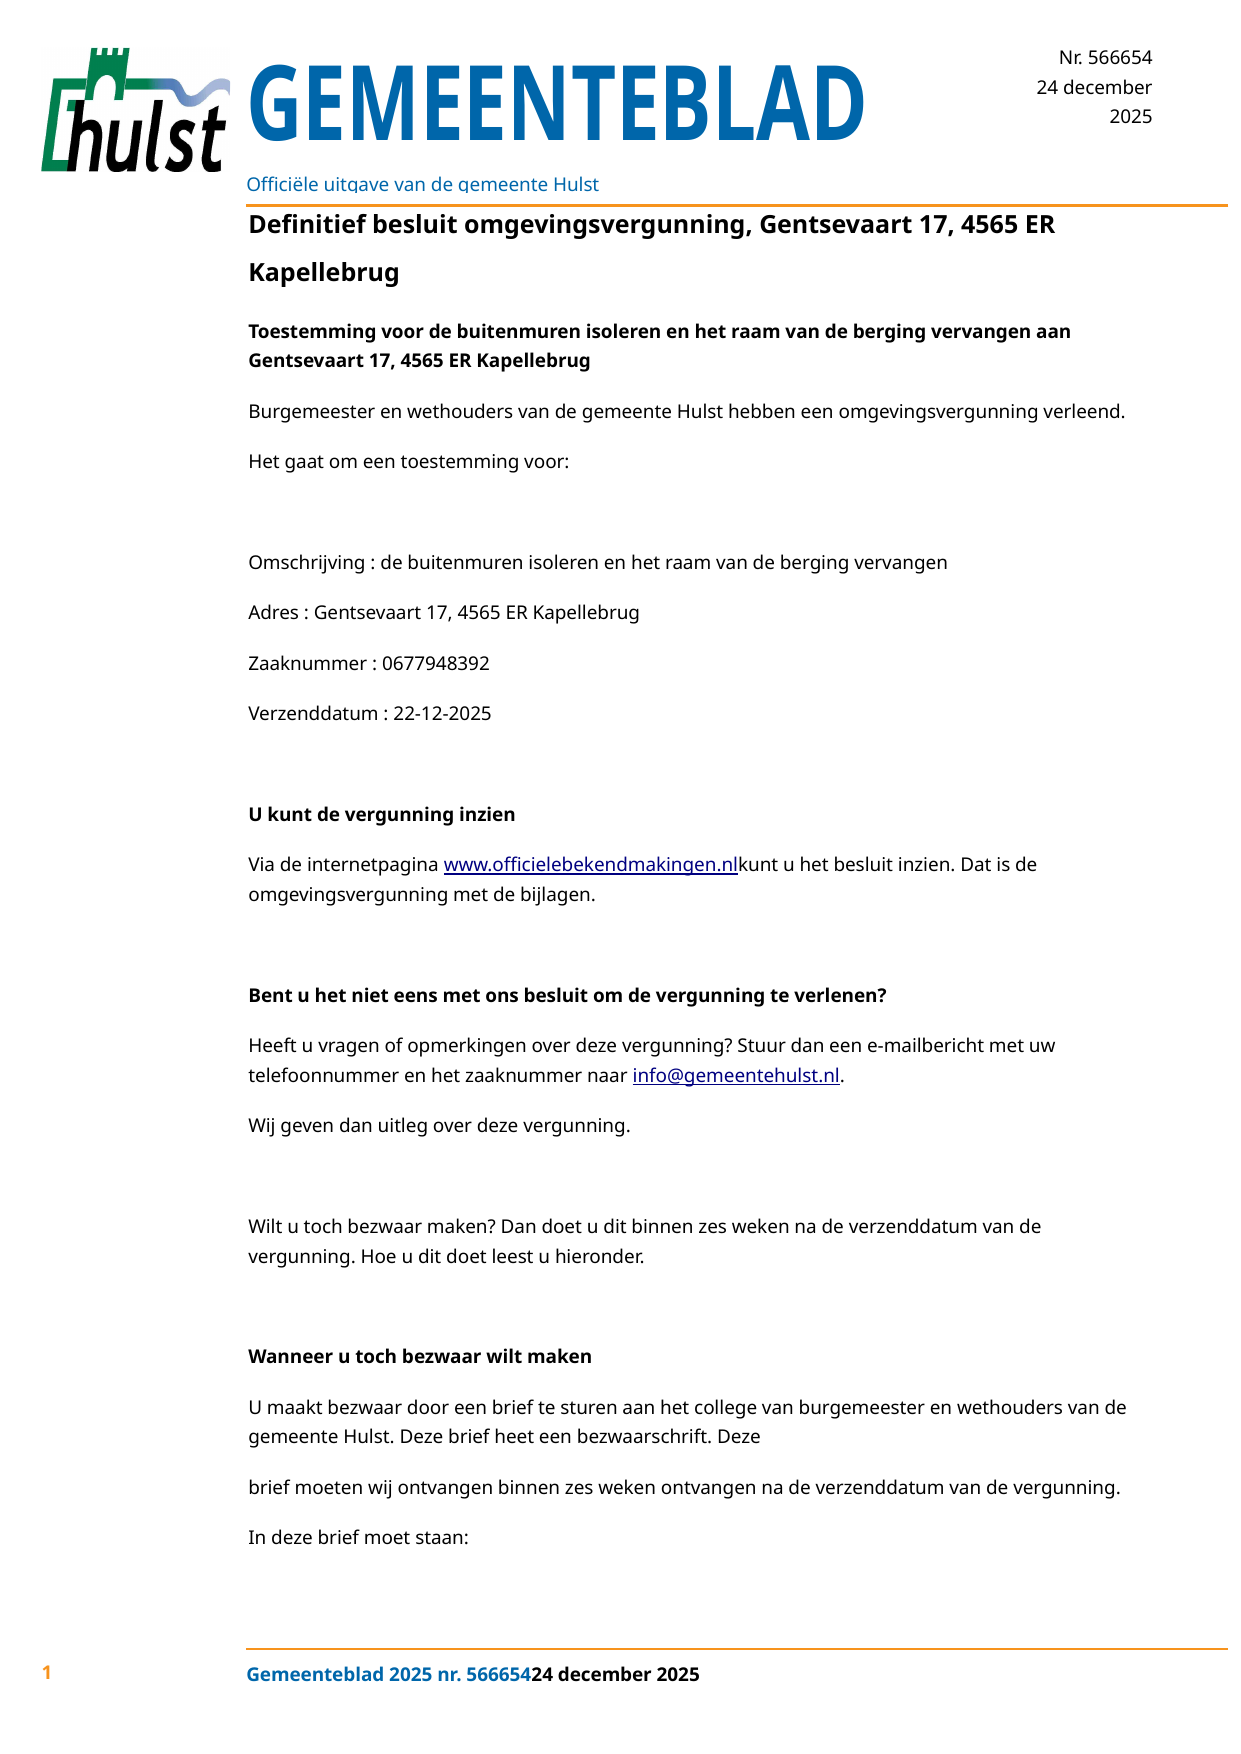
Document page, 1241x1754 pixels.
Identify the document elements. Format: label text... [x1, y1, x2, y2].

text In deze brief moet staan: [248, 1524, 1152, 1550]
text Via de internetpagina www.officielebekendmakingen.nlkunt u het besluit inzien. Dat is de omgevingsvergunning met de bijlagen. [248, 852, 1152, 907]
text Toestemming voor de buitenmuren isoleren en het raam van de berging vervangen aan Gentsevaart 17, 4565 ER Kapellebrug [248, 318, 1152, 373]
text Adres : Gentsevaart 17, 4565 ER Kapellebrug [248, 599, 1152, 625]
text Wanneer u toch bezwaar wilt maken [248, 1344, 1152, 1369]
text brief moeten wij ontvangen binnen zes weken ontvangen na de verzenddatum van de vergunning. [248, 1474, 1152, 1500]
text Burgemeester en wethouders van de gemeente Hulst hebben een omgevingsvergunning verleend. [248, 398, 1152, 424]
text Wilt u toch bezwaar maken? Dan doet u dit binnen zes weken na de verzenddatum van de vergunning. Hoe u dit doet leest u hieronder. [248, 1213, 1152, 1269]
text U kunt de vergunning inzien [248, 801, 1152, 827]
text Zaaknummer : 0677948392 [248, 650, 1152, 676]
text Wij geven dan uitleg over deze vergunning. [248, 1112, 1152, 1138]
text Definitief besluit omgevingsvergunning, Gentsevaart 17, 4565 ER Kapellebrug [248, 207, 1152, 288]
picture [41, 47, 231, 172]
text Bent u het niet eens met ons besluit om de vergunning te verlenen? [248, 982, 1152, 1008]
text U maakt bezwaar door een brief te sturen aan het college van burgemeester en wethouders van de gemeente Hulst. Deze brief heet een bezwaarschrift. Deze [248, 1394, 1152, 1449]
text Het gaat om een toestemming voor: [248, 448, 1152, 474]
text Heeft u vragen of opmerkingen over deze vergunning? Stuur dan een e-mailbericht met uw telefoonnummer en het zaaknummer naar info@gemeentehulst.nl. [248, 1032, 1152, 1088]
text Verzenddatum : 22-12-2025 [248, 700, 1152, 726]
text Omschrijving : de buitenmuren isoleren en het raam van de berging vervangen [248, 549, 1152, 575]
